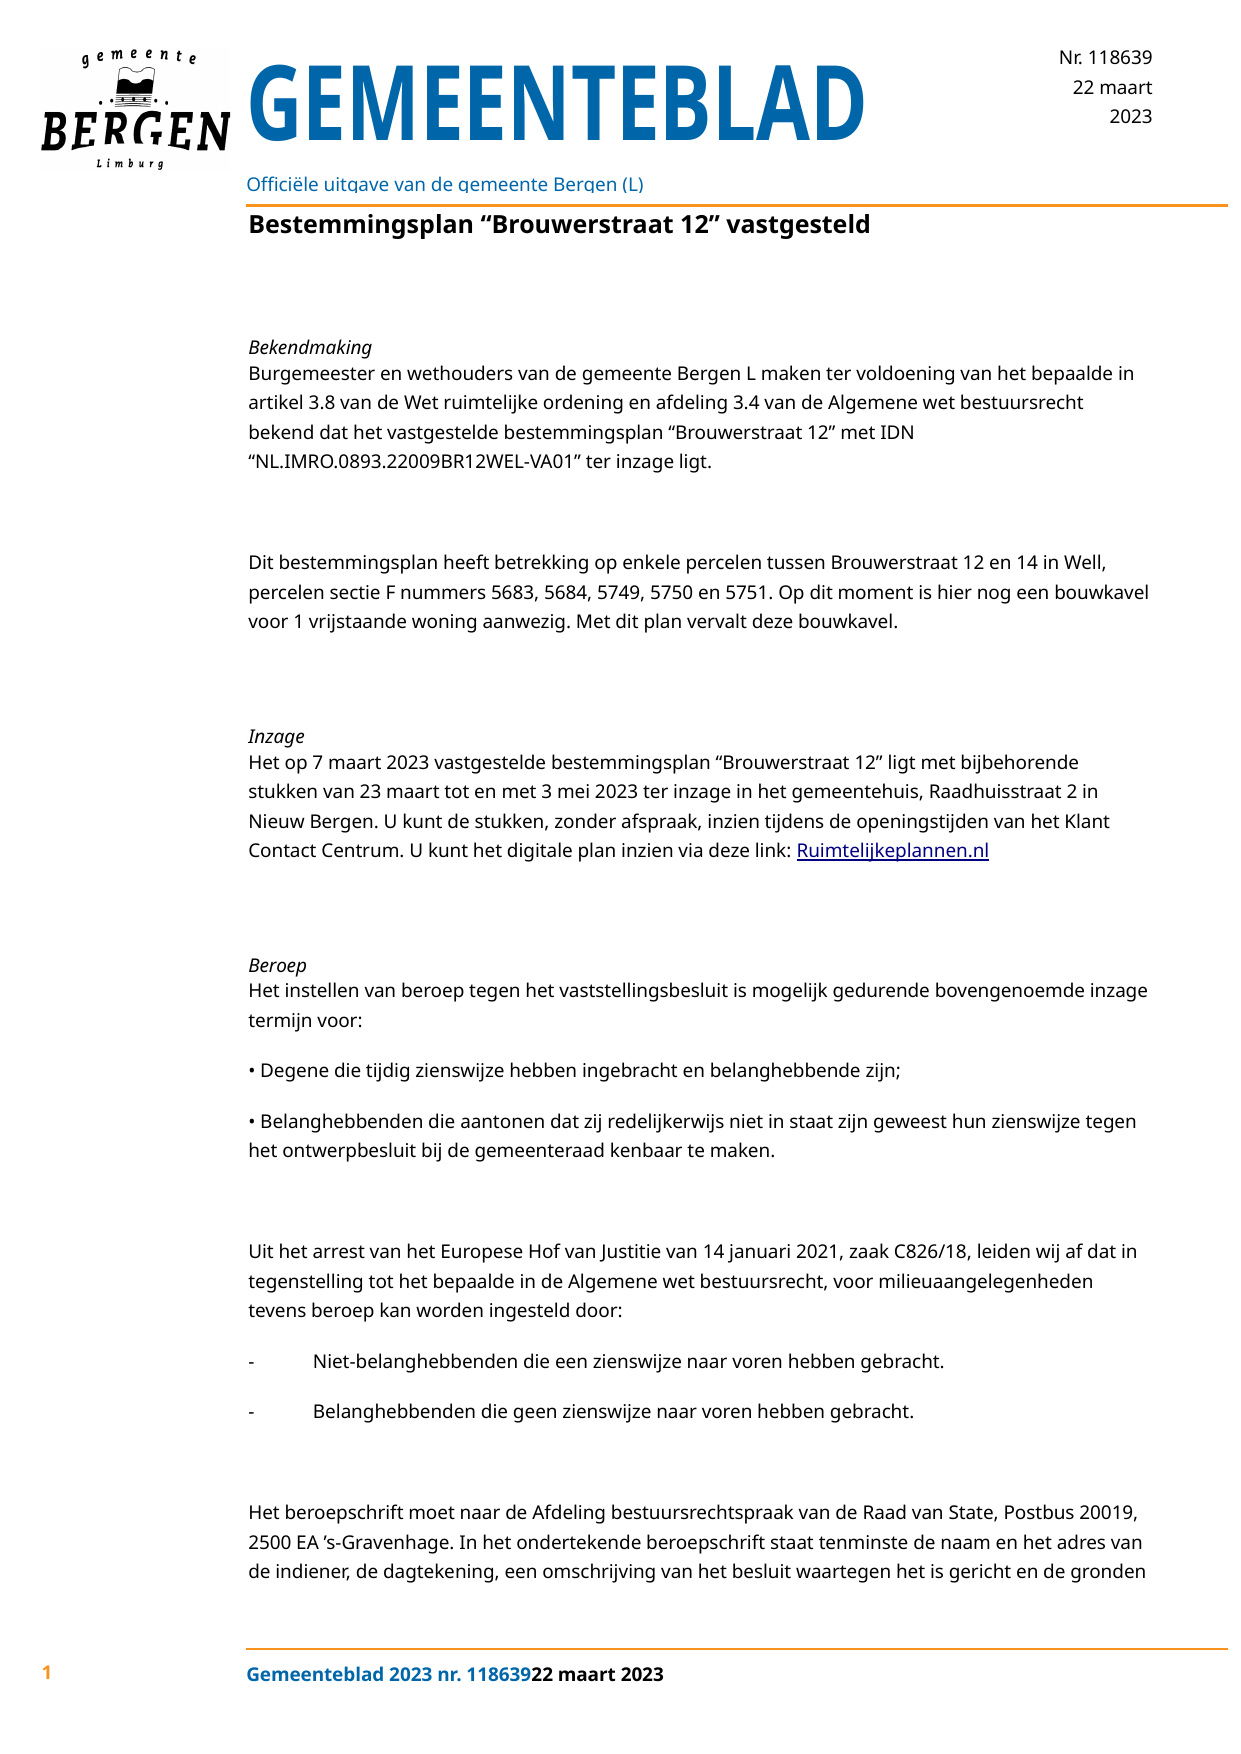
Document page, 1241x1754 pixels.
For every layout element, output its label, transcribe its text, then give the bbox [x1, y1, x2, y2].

text Beroep [248, 952, 1152, 978]
text • Degene die tijdig zienswijze hebben ingebracht en belanghebbende zijn; [248, 1058, 1152, 1083]
text Inzage [248, 723, 1152, 749]
text Het op 7 maart 2023 vastgestelde bestemmingsplan “Brouwerstraat 12” ligt met bijbehorende stukken van 23 maart tot en met 3 mei 2023 ter inzage in het gemeentehuis, Raadhuisstraat 2 in Nieuw Bergen. U kunt de stukken, zonder afspraak, inzien tijdens de openingstijden van het Klant Contact Centrum. U kunt het digitale plan inzien via deze link: Ruimtelijkeplannen.nl [248, 749, 1152, 863]
text Het beroepschrift moet naar de Afdeling bestuursrechtspraak van de Raad van State, Postbus 20019, 2500 EA ’s-Gravenhage. In het ondertekende beroepschrift staat tenminste de naam en het adres van de indiener, de dagtekening, een omschrijving van het besluit waartegen het is gericht en de gronden [248, 1499, 1152, 1584]
text Het instellen van beroep tegen het vaststellingsbesluit is mogelijk gedurende bovengenoemde inzage termijn voor: [248, 978, 1152, 1033]
picture [41, 47, 231, 172]
text - Niet-belanghebbenden die een zienswijze naar voren hebben gebracht. [248, 1348, 1152, 1374]
text Uit het arrest van het Europese Hof van Justitie van 14 januari 2021, zaak C826/18, leiden wij af dat in tegenstelling tot het bepaalde in de Algemene wet bestuursrecht, voor milieuaangelegenheden tevens beroep kan worden ingesteld door: [248, 1238, 1152, 1323]
text Bekendmaking [248, 334, 1152, 360]
text - Belanghebbenden die geen zienswijze naar voren hebben gebracht. [248, 1398, 1152, 1424]
text Bestemmingsplan “Brouwerstraat 12” vastgesteld [248, 207, 1152, 241]
text Burgemeester en wethouders van de gemeente Bergen L maken ter voldoening van het bepaalde in artikel 3.8 van de Wet ruimtelijke ordening en afdeling 3.4 van de Algemene wet bestuursrecht bekend dat het vastgestelde bestemmingsplan “Brouwerstraat 12” met IDN “NL.IMRO.0893.22009BR12WEL-VA01” ter inzage ligt. [248, 360, 1152, 474]
text Dit bestemmingsplan heeft betrekking op enkele percelen tussen Brouwerstraat 12 en 14 in Well, percelen sectie F nummers 5683, 5684, 5749, 5750 en 5751. Op dit moment is hier nog een bouwkavel voor 1 vrijstaande woning aanwezig. Met dit plan vervalt deze bouwkavel. [248, 549, 1152, 634]
text • Belanghebbenden die aantonen dat zij redelijkerwijs niet in staat zijn geweest hun zienswijze tegen het ontwerpbesluit bij de gemeenteraad kenbaar te maken. [248, 1108, 1152, 1163]
